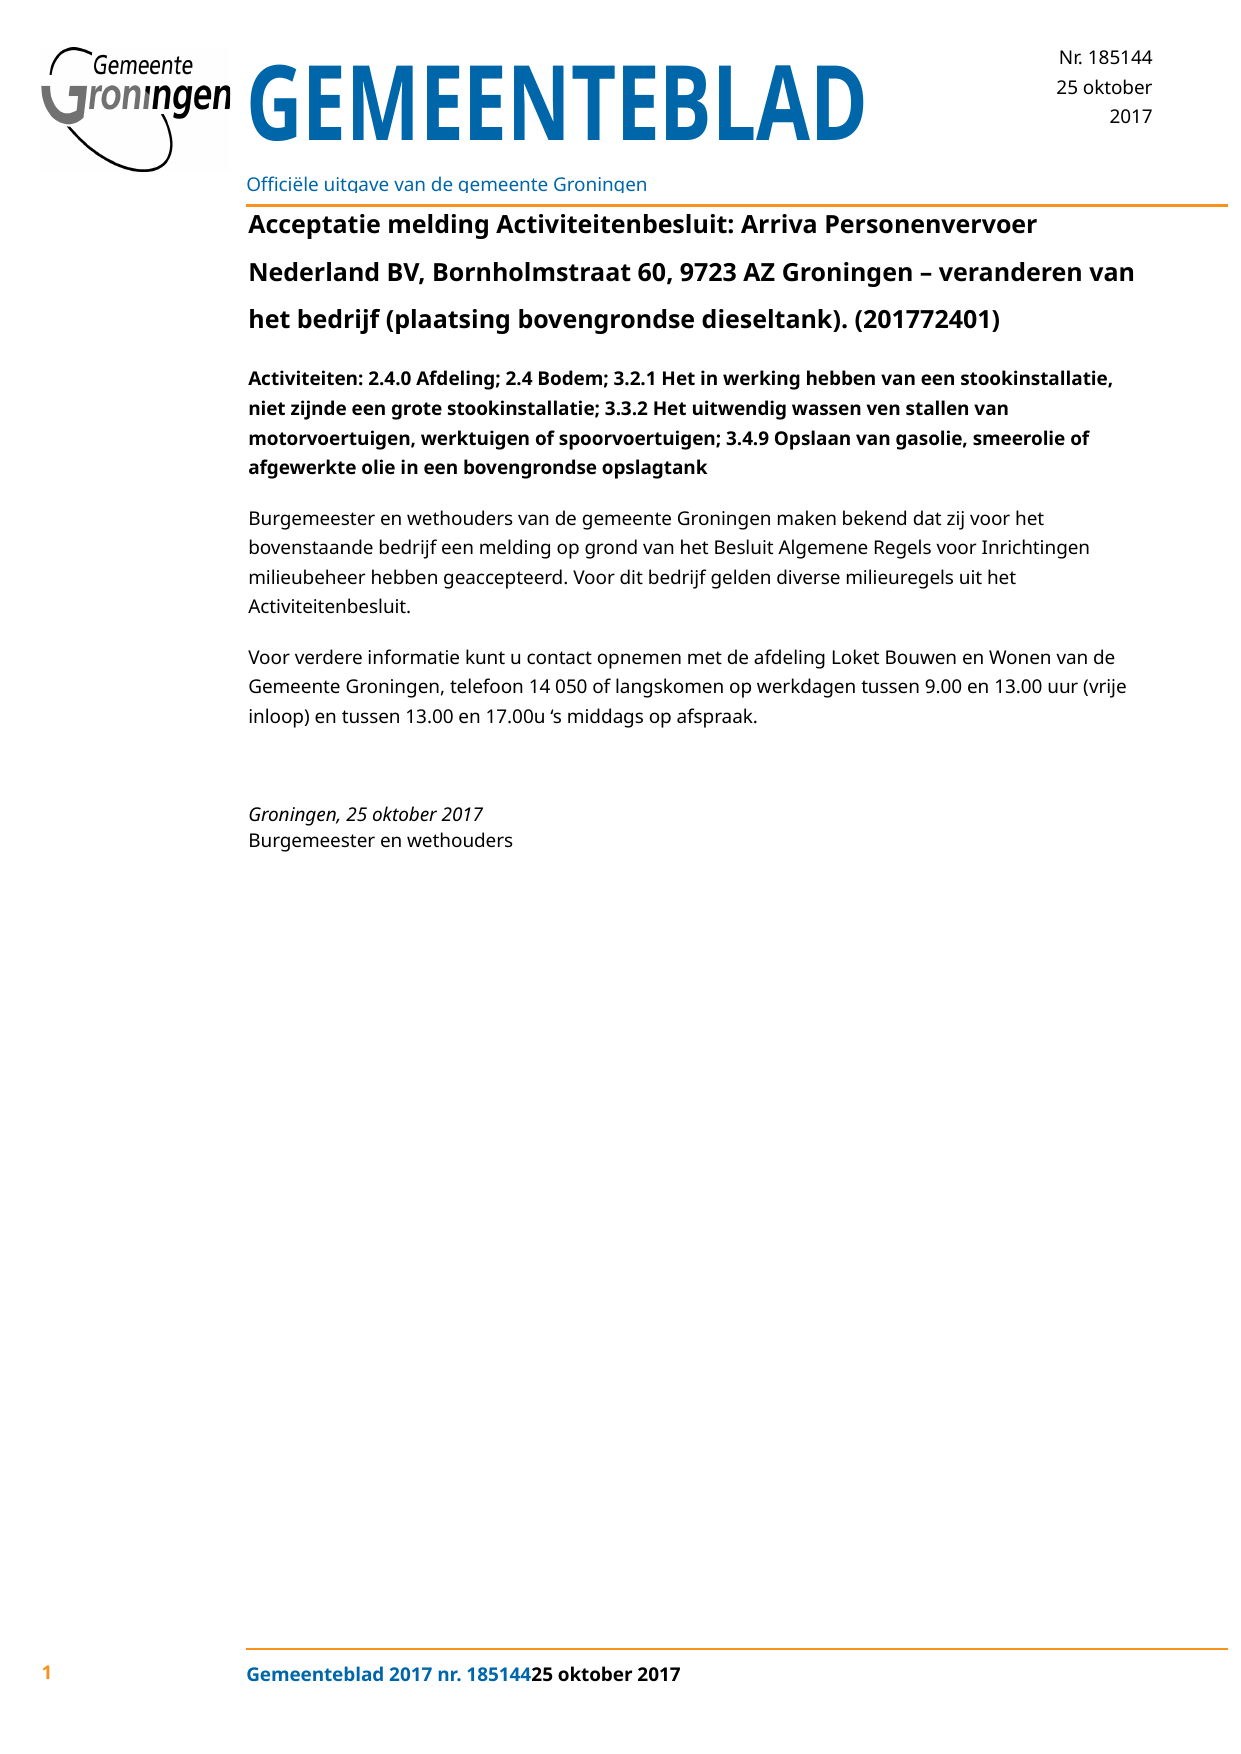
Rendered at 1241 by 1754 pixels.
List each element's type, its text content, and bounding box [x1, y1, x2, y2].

text Acceptatie melding Activiteitenbesluit: Arriva Personenvervoer Nederland BV, Bornholmstraat 60, 9723 AZ Groningen – veranderen van het bedrijf (plaatsing bovengrondse dieseltank). (201772401) [248, 207, 1152, 336]
text Burgemeester en wethouders van de gemeente Groningen maken bekend dat zij voor het bovenstaande bedrijf een melding op grond van het Besluit Algemene Regels voor Inrichtingen milieubeheer hebben geaccepteerd. Voor dit bedrijf gelden diverse milieuregels uit het Activiteitenbesluit. [248, 505, 1152, 619]
text Burgemeester en wethouders [248, 827, 1152, 853]
text Activiteiten: 2.4.0 Afdeling; 2.4 Bodem; 3.2.1 Het in werking hebben van een stookinstallatie, niet zijnde een grote stookinstallatie; 3.3.2 Het uitwendig wassen ven stallen van motorvoertuigen, werktuigen of spoorvoertuigen; 3.4.9 Opslaan van gasolie, smeerolie of afgewerkte olie in een bovengrondse opslagtank [248, 366, 1152, 480]
text Voor verdere informatie kunt u contact opnemen met de afdeling Loket Bouwen en Wonen van de Gemeente Groningen, telefoon 14 050 of langskomen op werkdagen tussen 9.00 en 13.00 uur (vrije inloop) en tussen 13.00 en 17.00u ‘s middags op afspraak. [248, 644, 1152, 729]
text Groningen, 25 oktober 2017 [248, 801, 1152, 827]
picture [41, 47, 231, 172]
